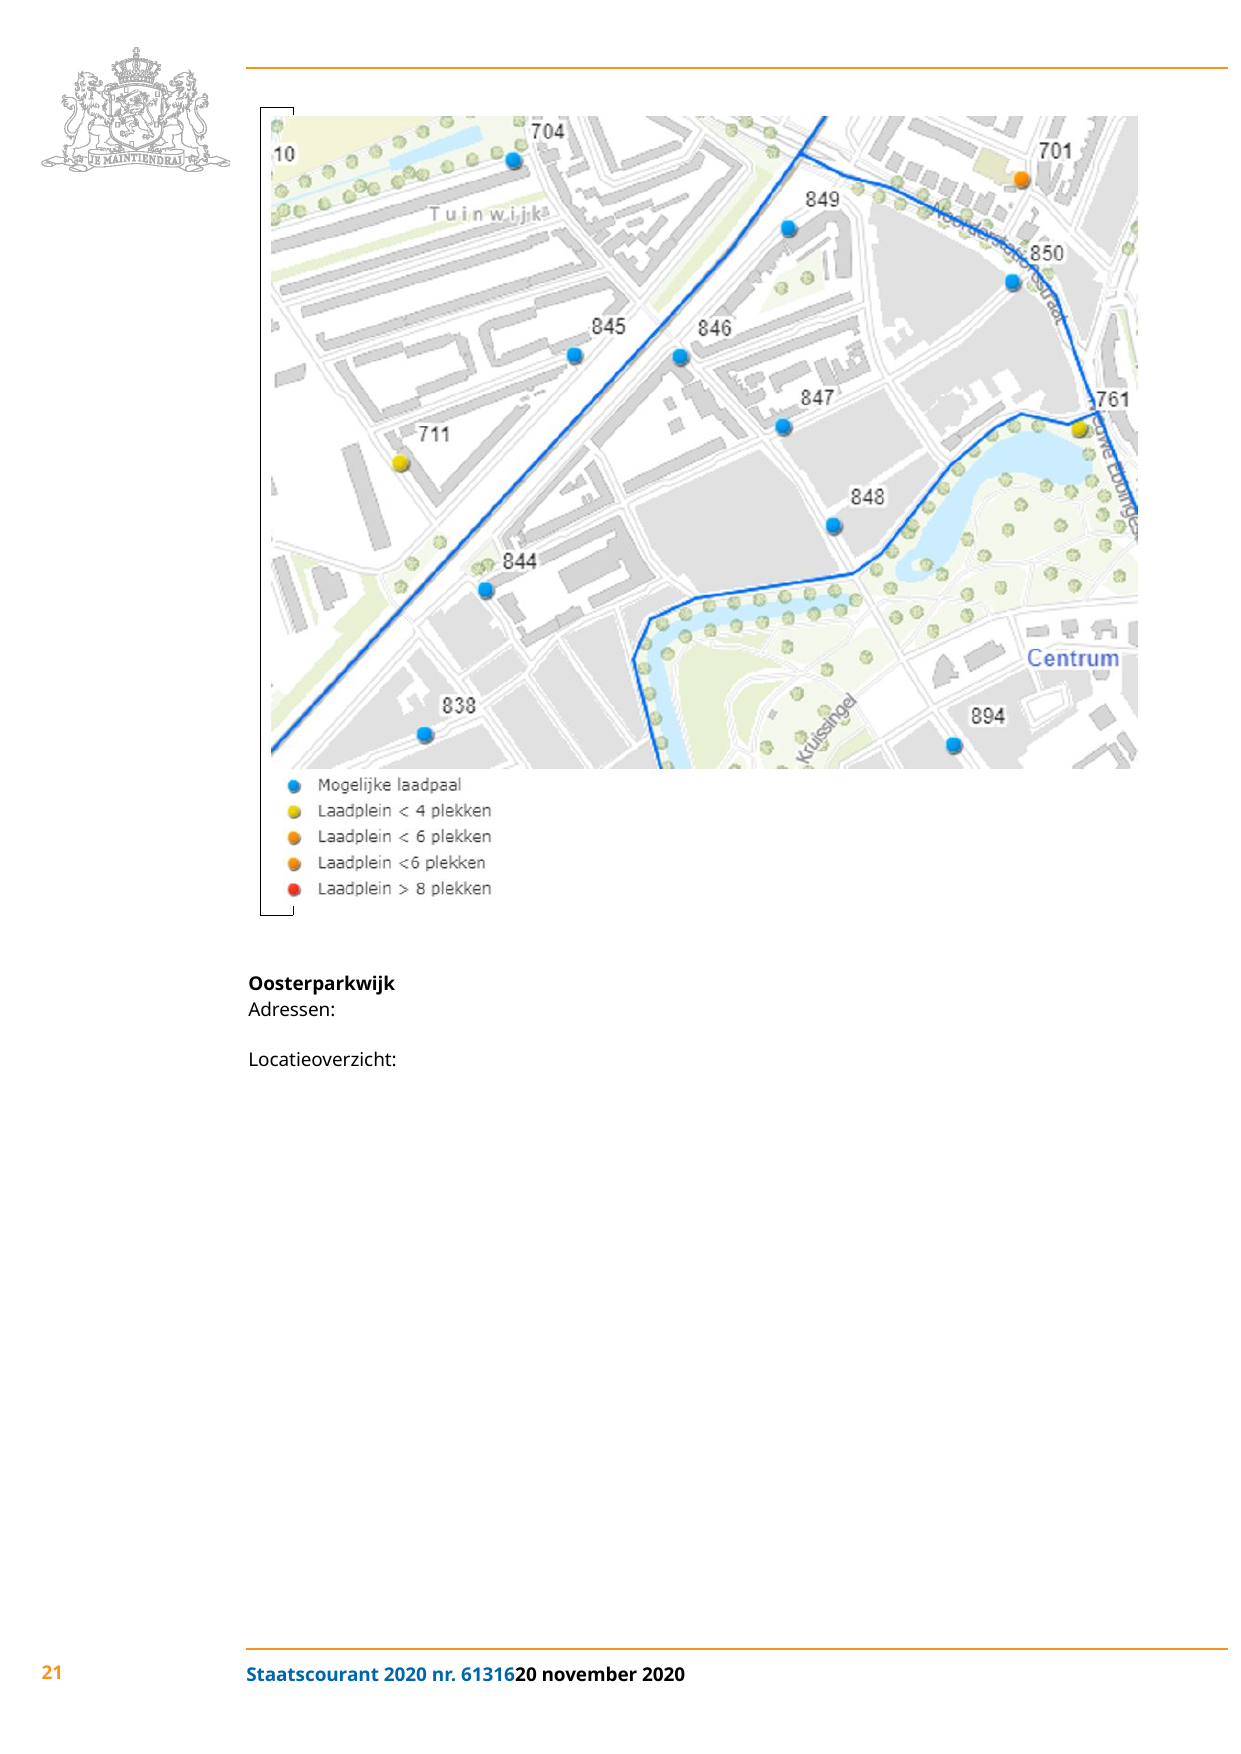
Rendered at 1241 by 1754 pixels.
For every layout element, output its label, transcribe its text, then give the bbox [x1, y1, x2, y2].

text Oosterparkwijk [248, 971, 1152, 996]
text Adressen: [248, 996, 1152, 1022]
picture [268, 115, 1140, 906]
text Locatieoverzicht: [248, 1047, 1152, 1072]
picture [41, 47, 231, 172]
